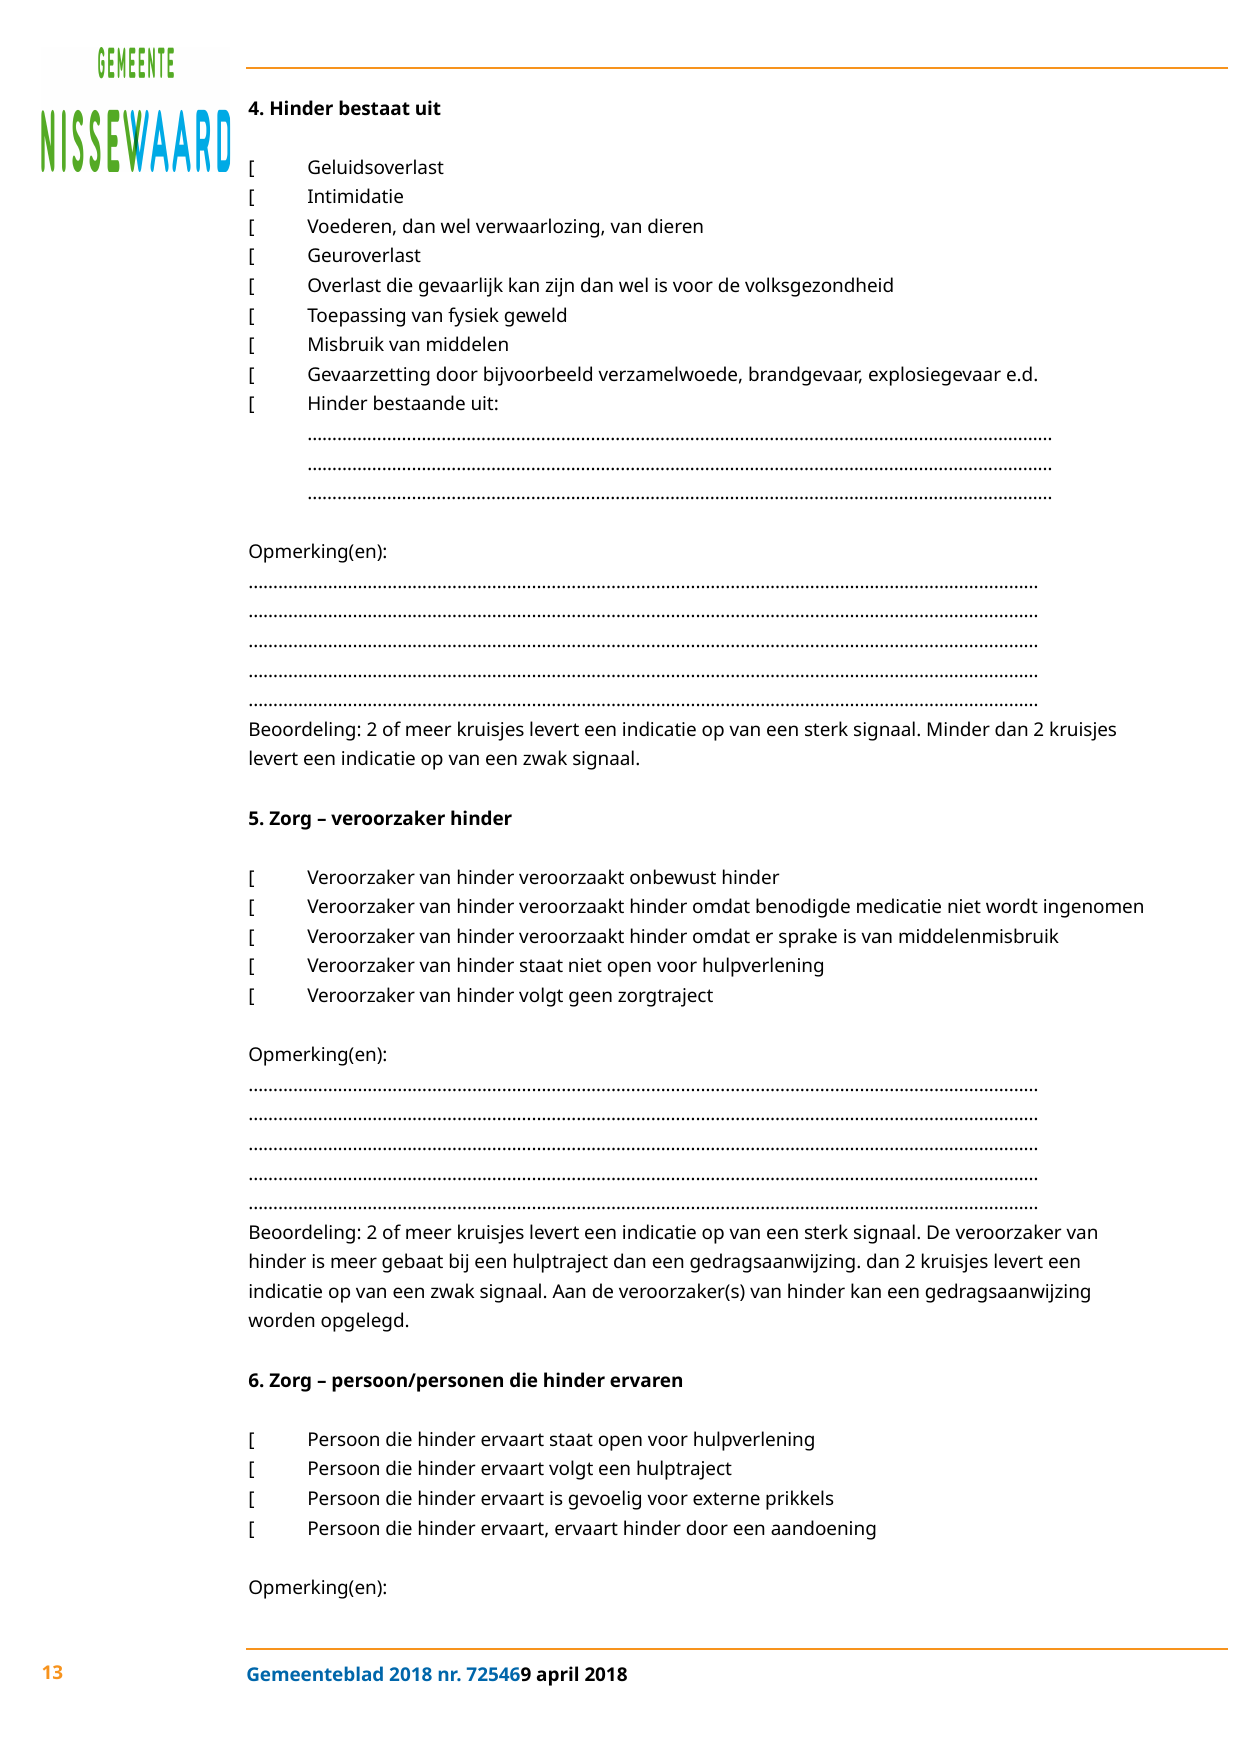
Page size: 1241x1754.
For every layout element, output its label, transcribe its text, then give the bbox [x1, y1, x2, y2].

text 6. Zorg – persoon/personen die hinder ervaren [248, 1367, 1152, 1393]
text …………………………………………………………………………………………………………………………………………… [248, 1101, 1152, 1126]
text 4. Hinder bestaat uit [248, 95, 1152, 121]
list Veroorzaker van hinder veroorzaakt hinder omdat benodigde medicatie niet wordt ingenomen [248, 893, 1152, 919]
list …………………………………………………………………………………………………………………………………… [248, 420, 1152, 446]
list …………………………………………………………………………………………………………………………………… [248, 450, 1152, 476]
text 5. Zorg – veroorzaker hinder [248, 805, 1152, 831]
list Intimidatie [248, 183, 1152, 209]
list Persoon die hinder ervaart staat open voor hulpverlening [248, 1426, 1152, 1452]
list Toepassing van fysiek geweld [248, 302, 1152, 328]
text …………………………………………………………………………………………………………………………………………… [248, 627, 1152, 653]
text Beoordeling: 2 of meer kruisjes levert een indicatie op van een sterk signaal. De veroorzaker van hinder is meer gebaat bij een hulptraject dan een gedragsaanwijzing. dan 2 kruisjes levert een indicatie op van een zwak signaal. Aan de veroorzaker(s) van hinder kan een gedragsaanwijzing worden opgelegd. [248, 1219, 1152, 1333]
list Geuroverlast [248, 243, 1152, 268]
list Geluidsoverlast [248, 154, 1152, 180]
picture [222, 122, 227, 160]
list Misbruik van middelen [248, 331, 1152, 357]
text Opmerking(en): [248, 1574, 1152, 1600]
text Beoordeling: 2 of meer kruisjes levert een indicatie op van een sterk signaal. Minder dan 2 kruisjes levert een indicatie op van een zwak signaal. [248, 716, 1152, 771]
text …………………………………………………………………………………………………………………………………………… [248, 1130, 1152, 1156]
picture [200, 151, 206, 172]
list Gevaarzetting door bijvoorbeeld verzamelwoede, brandgevaar, explosiegevaar e.d. [248, 361, 1152, 387]
list Persoon die hinder ervaart volgt een hulptraject [248, 1456, 1152, 1481]
list …………………………………………………………………………………………………………………………………… [248, 479, 1152, 505]
text …………………………………………………………………………………………………………………………………………… [248, 1071, 1152, 1097]
picture [41, 47, 231, 172]
list Veroorzaker van hinder veroorzaakt hinder omdat er sprake is van middelenmisbruik [248, 923, 1152, 949]
text …………………………………………………………………………………………………………………………………………… [248, 686, 1152, 712]
list Hinder bestaande uit: [248, 391, 1152, 416]
list Voederen, dan wel verwaarlozing, van dieren [248, 213, 1152, 239]
list Persoon die hinder ervaart, ervaart hinder door een aandoening [248, 1515, 1152, 1541]
text Opmerking(en): [248, 1041, 1152, 1067]
text …………………………………………………………………………………………………………………………………………… [248, 1189, 1152, 1215]
list Veroorzaker van hinder staat niet open voor hulpverlening [248, 953, 1152, 978]
picture [176, 157, 187, 172]
picture [154, 157, 165, 172]
text Opmerking(en): [248, 538, 1152, 564]
text …………………………………………………………………………………………………………………………………………… [248, 568, 1152, 594]
text …………………………………………………………………………………………………………………………………………… [248, 657, 1152, 683]
list Persoon die hinder ervaart is gevoelig voor externe prikkels [248, 1485, 1152, 1511]
list Veroorzaker van hinder volgt geen zorgtraject [248, 982, 1152, 1008]
list Overlast die gevaarlijk kan zijn dan wel is voor de volksgezondheid [248, 272, 1152, 298]
text …………………………………………………………………………………………………………………………………………… [248, 598, 1152, 623]
picture [201, 122, 206, 138]
text …………………………………………………………………………………………………………………………………………… [248, 1160, 1152, 1186]
list Veroorzaker van hinder veroorzaakt onbewust hinder [248, 864, 1152, 890]
